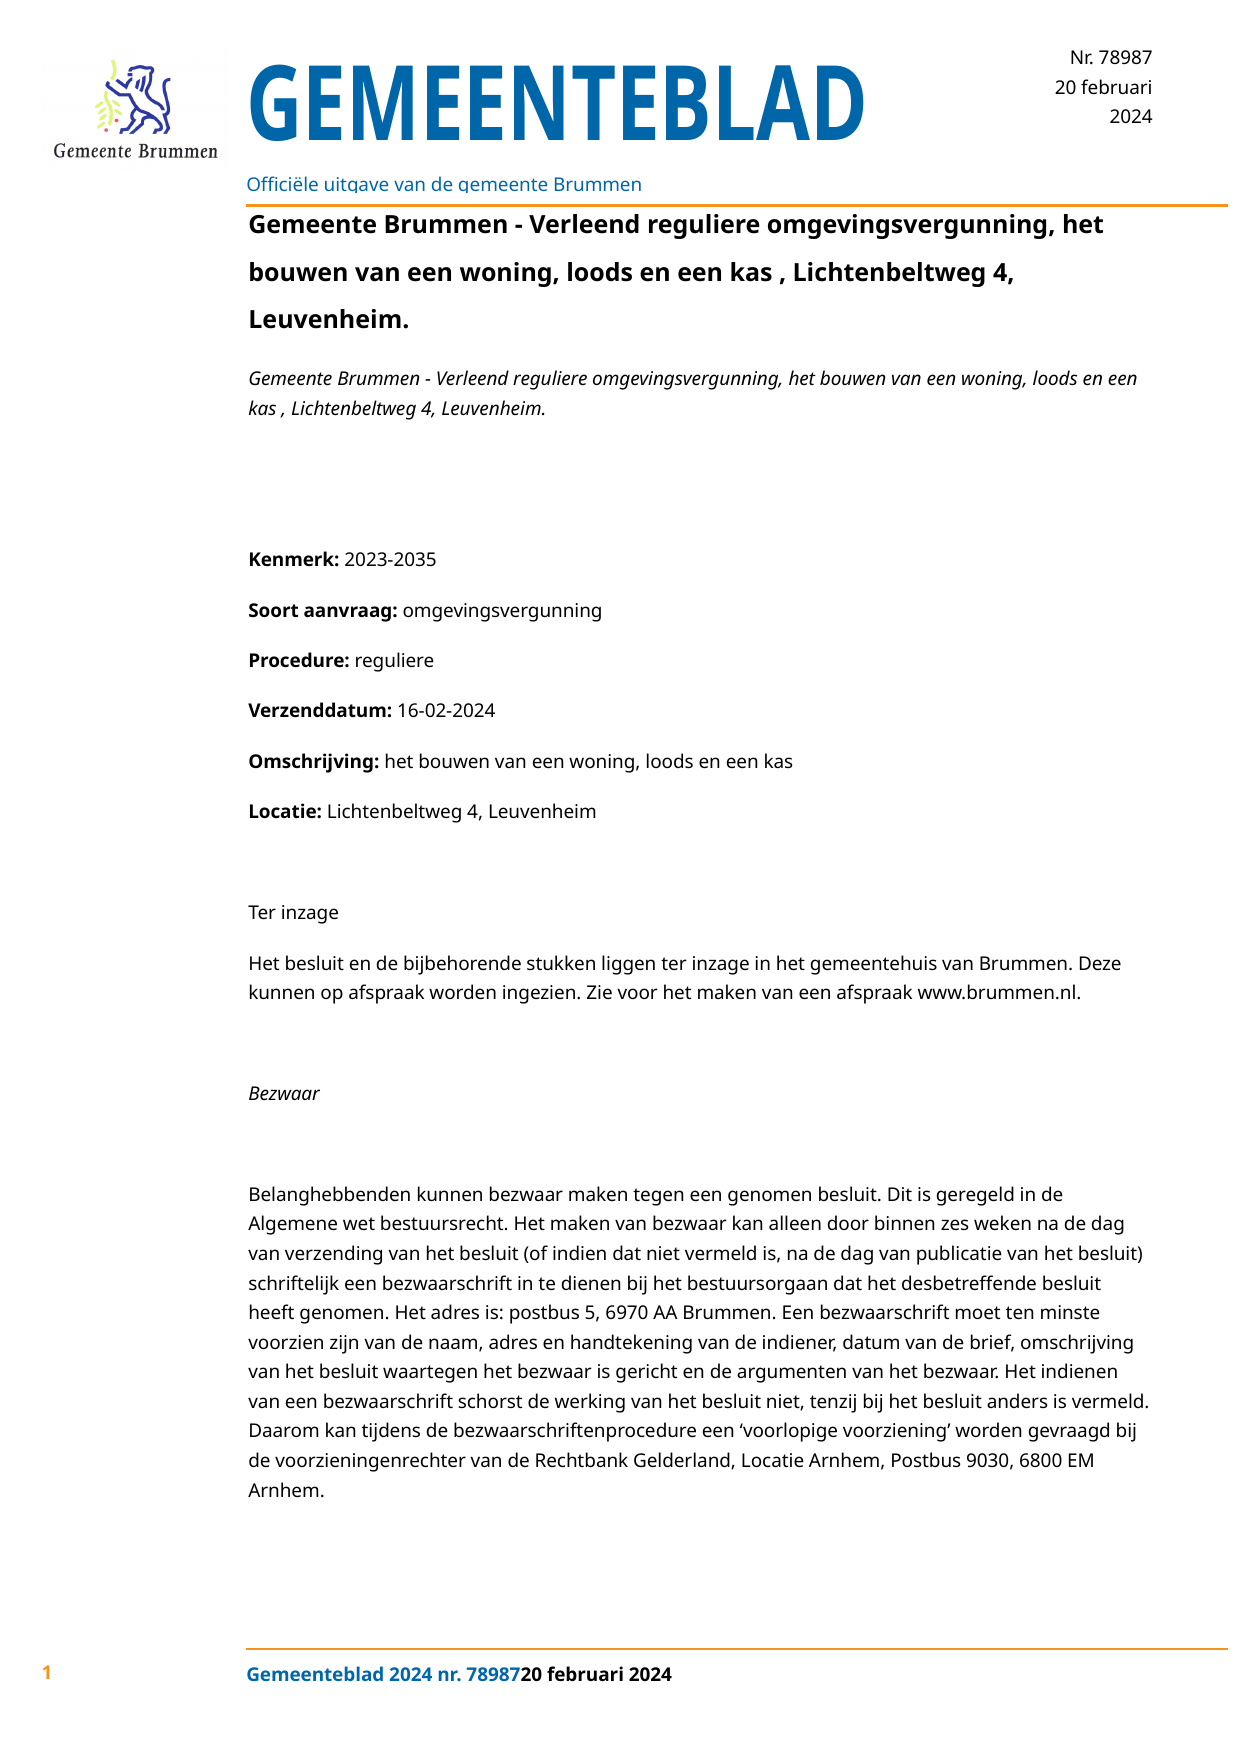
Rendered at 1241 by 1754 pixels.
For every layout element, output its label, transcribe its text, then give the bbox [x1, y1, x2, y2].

text Soort aanvraag: omgevingsvergunning [248, 597, 1152, 622]
text Bezwaar [248, 1080, 1152, 1106]
text Locatie: Lichtenbeltweg 4, Leuvenheim [248, 798, 1152, 824]
text Procedure: reguliere [248, 647, 1152, 673]
picture [41, 47, 231, 172]
text Gemeente Brummen - Verleend reguliere omgevingsvergunning, het bouwen van een woning, loods en een kas , Lichtenbeltweg 4, Leuvenheim. [248, 366, 1152, 421]
text Verzenddatum: 16-02-2024 [248, 698, 1152, 723]
text Ter inzage [248, 899, 1152, 925]
text Het besluit en de bijbehorende stukken liggen ter inzage in het gemeentehuis van Brummen. Deze kunnen op afspraak worden ingezien. Zie voor het maken van een afspraak www.brummen.nl. [248, 950, 1152, 1005]
text Kenmerk: 2023-2035 [248, 546, 1152, 572]
text Omschrijving: het bouwen van een woning, loods en een kas [248, 748, 1152, 774]
text Belanghebbenden kunnen bezwaar maken tegen een genomen besluit. Dit is geregeld in de Algemene wet bestuursrecht. Het maken van bezwaar kan alleen door binnen zes weken na de dag van verzending van het besluit (of indien dat niet vermeld is, na de dag van publicatie van het besluit) schriftelijk een bezwaarschrift in te dienen bij het bestuursorgaan dat het desbetreffende besluit heeft genomen. Het adres is: postbus 5, 6970 AA Brummen. Een bezwaarschrift moet ten minste voorzien zijn van de naam, adres en handtekening van de indiener, datum van de brief, omschrijving van het besluit waartegen het bezwaar is gericht en de argumenten van het bezwaar. Het indienen van een bezwaarschrift schorst de werking van het besluit niet, tenzij bij het besluit anders is vermeld. Daarom kan tijdens de bezwaarschriftenprocedure een ‘voorlopige voorziening’ worden gevraagd bij de voorzieningenrechter van de Rechtbank Gelderland, Locatie Arnhem, Postbus 9030, 6800 EM Arnhem. [248, 1181, 1152, 1502]
text Gemeente Brummen - Verleend reguliere omgevingsvergunning, het bouwen van een woning, loods en een kas , Lichtenbeltweg 4, Leuvenheim. [248, 207, 1152, 336]
